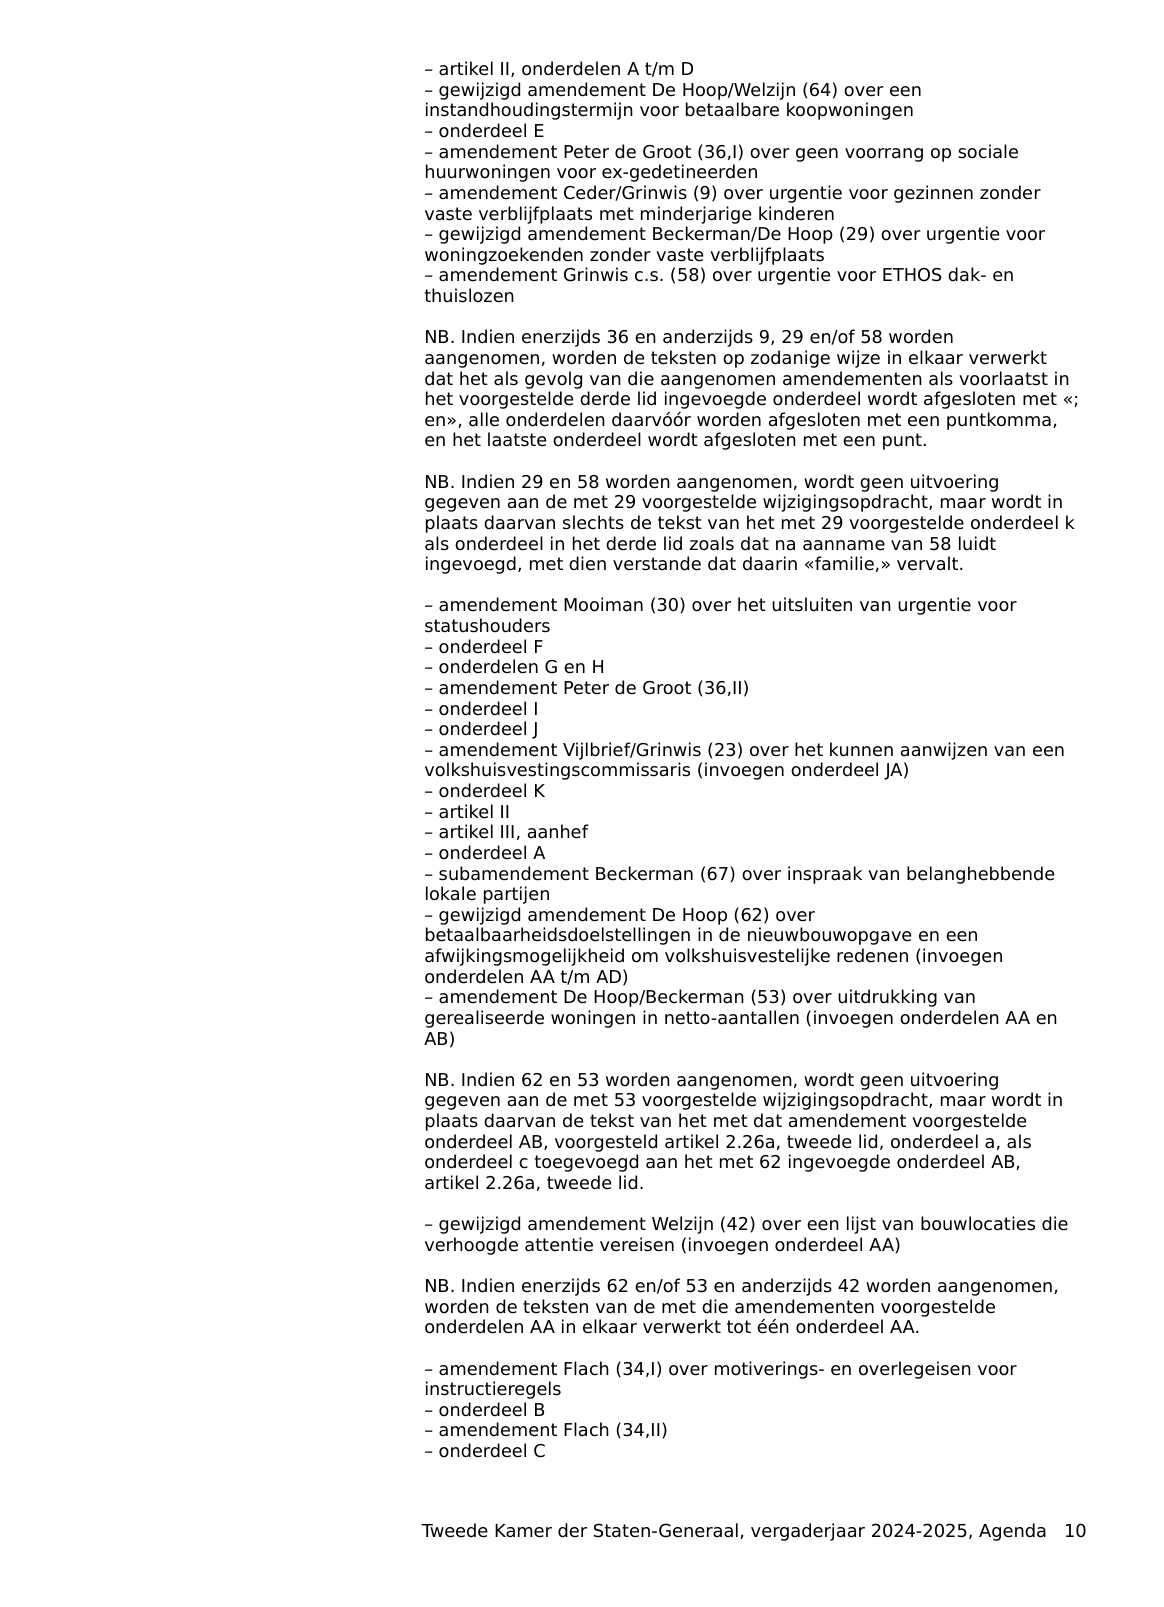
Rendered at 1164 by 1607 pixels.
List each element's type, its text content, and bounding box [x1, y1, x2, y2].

table_cell [77, 1049, 401, 1070]
table_cell – amendement Peter de Groot (36,II) [418, 678, 1087, 698]
table_cell [401, 802, 418, 822]
table_cell [401, 1400, 418, 1420]
table_cell – amendement Mooiman (30) over het uitsluiten van urgentie voor statushouders [418, 595, 1087, 637]
table_cell [418, 575, 1087, 595]
table_cell [77, 678, 401, 698]
table_cell [77, 142, 401, 183]
table_cell – gewijzigd amendement De Hoop/Welzijn (64) over een instandhoudingstermijn voor betaalbare koopwoningen [418, 80, 1087, 121]
table_cell [401, 1049, 418, 1070]
table_cell [401, 719, 418, 740]
table_cell [401, 575, 418, 595]
table_cell [401, 1255, 418, 1276]
table_cell [401, 1338, 418, 1358]
table_cell [77, 1400, 401, 1420]
table_cell [418, 1194, 1087, 1214]
table_cell NB. Indien enerzijds 36 en anderzijds 9, 29 en/of 58 worden aangenomen, worden de teksten op zodanige wijze in elkaar verwerkt dat het als gevolg van die aangenomen amendementen als voorlaatst in het voorgestelde derde lid ingevoegde onderdeel wordt afgesloten met «; en», alle onderdelen daarvóór worden afgesloten met een puntkomma, en het laatste onderdeel wordt afgesloten met een punt. [418, 327, 1087, 451]
table_cell [77, 822, 401, 843]
table_cell [401, 327, 418, 451]
table_cell – artikel II, onderdelen A t/m D [418, 59, 1087, 80]
table_cell – onderdeel E [418, 121, 1087, 142]
table_cell – onderdeel K [418, 781, 1087, 802]
table_cell – gewijzigd amendement De Hoop (62) over betaalbaarheidsdoelstellingen in de nieuwbouwopgave en een afwijkingsmogelijkheid om volkshuisvestelijke redenen (invoegen onderdelen AA t/m AD) [418, 905, 1087, 987]
table_cell [401, 843, 418, 863]
table_cell [77, 307, 401, 327]
table_cell [401, 864, 418, 905]
table_cell NB. Indien 62 en 53 worden aangenomen, wordt geen uitvoering gegeven aan de met 53 voorgestelde wijzigingsopdracht, maar wordt in plaats daarvan de tekst van het met dat amendement voorgestelde onderdeel AB, voorgesteld artikel 2.26a, tweede lid, onderdeel a, als onderdeel c toegevoegd aan het met 62 ingevoegde onderdeel AB, artikel 2.26a, tweede lid. [418, 1070, 1087, 1193]
table_cell [401, 80, 418, 121]
table_cell [77, 781, 401, 802]
table_cell – amendement Grinwis c.s. (58) over urgentie voor ETHOS dak- en thuislozen [418, 265, 1087, 307]
table_cell [77, 699, 401, 719]
table_cell [401, 183, 418, 224]
table_cell – onderdeel I [418, 699, 1087, 719]
table_cell [401, 265, 418, 307]
table_cell – amendement Ceder/Grinwis (9) over urgentie voor gezinnen zonder vaste verblijfplaats met minderjarige kinderen [418, 183, 1087, 224]
table_cell – onderdeel C [418, 1441, 1087, 1462]
table_cell [401, 307, 418, 327]
table_cell [77, 905, 401, 987]
table_cell – onderdeel F [418, 637, 1087, 657]
table_cell [77, 121, 401, 142]
table_cell – artikel II [418, 802, 1087, 822]
table_cell NB. Indien 29 en 58 worden aangenomen, wordt geen uitvoering gegeven aan de met 29 voorgestelde wijzigingsopdracht, maar wordt in plaats daarvan slechts de tekst van het met 29 voorgestelde onderdeel k als onderdeel in het derde lid zoals dat na aanname van 58 luidt ingevoegd, met dien verstande dat daarin «familie,» vervalt. [418, 472, 1087, 575]
table_cell [77, 802, 401, 822]
table_cell – amendement Flach (34,I) over motiverings- en overlegeisen voor instructieregels [418, 1359, 1087, 1400]
table_cell [418, 1255, 1087, 1276]
table_cell – onderdeel B [418, 1400, 1087, 1420]
table_cell [401, 699, 418, 719]
table_cell – amendement Vijlbrief/Grinwis (23) over het kunnen aanwijzen van een volkshuisvestingscommissaris (invoegen onderdeel JA) [418, 740, 1087, 781]
table_cell [401, 1214, 418, 1255]
table_cell – gewijzigd amendement Welzijn (42) over een lijst van bouwlocaties die verhoogde attentie vereisen (invoegen onderdeel AA) [418, 1214, 1087, 1255]
table_cell [401, 987, 418, 1049]
table_cell [77, 265, 401, 307]
table_cell [401, 657, 418, 678]
table_cell [77, 183, 401, 224]
table_cell [77, 1338, 401, 1358]
table_cell [401, 1441, 418, 1462]
table_cell [77, 451, 401, 472]
table_cell [401, 822, 418, 843]
table_cell [401, 1420, 418, 1441]
table_cell [77, 1214, 401, 1255]
table_cell [418, 1049, 1087, 1070]
table_cell – amendement Peter de Groot (36,I) over geen voorrang op sociale huurwoningen voor ex-gedetineerden [418, 142, 1087, 183]
table_cell [401, 59, 418, 80]
table_cell [401, 142, 418, 183]
table_cell [77, 80, 401, 121]
table_cell – artikel III, aanhef [418, 822, 1087, 843]
table_cell [401, 472, 418, 575]
table_cell [77, 987, 401, 1049]
table_cell [401, 637, 418, 657]
table_cell [401, 1276, 418, 1338]
table_cell [77, 327, 401, 451]
table_cell [77, 595, 401, 637]
table_cell [77, 1255, 401, 1276]
table_cell [77, 1420, 401, 1441]
table_cell [77, 637, 401, 657]
table_cell [401, 121, 418, 142]
table_cell [401, 1359, 418, 1400]
table_cell [77, 59, 401, 80]
table_cell [418, 307, 1087, 327]
table_cell [418, 451, 1087, 472]
table_cell [77, 657, 401, 678]
table_cell [418, 1338, 1087, 1358]
table_cell [77, 472, 401, 575]
table_cell [401, 678, 418, 698]
table_cell [77, 740, 401, 781]
table_cell [401, 781, 418, 802]
table_cell [401, 451, 418, 472]
table_cell [77, 1359, 401, 1400]
table_cell – onderdeel A [418, 843, 1087, 863]
table_cell [401, 224, 418, 265]
table_cell [77, 1276, 401, 1338]
table_cell [401, 905, 418, 987]
table_cell [77, 224, 401, 265]
table_cell [77, 719, 401, 740]
table_cell – subamendement Beckerman (67) over inspraak van belanghebbende lokale partijen [418, 864, 1087, 905]
table_cell NB. Indien enerzijds 62 en/of 53 en anderzijds 42 worden aangenomen, worden de teksten van de met die amendementen voorgestelde onderdelen AA in elkaar verwerkt tot één onderdeel AA. [418, 1276, 1087, 1338]
table_cell [401, 595, 418, 637]
table_cell [77, 1070, 401, 1193]
table_cell [77, 1441, 401, 1462]
table_cell [77, 575, 401, 595]
table_cell [77, 864, 401, 905]
table_cell – onderdeel J [418, 719, 1087, 740]
table_cell – amendement De Hoop/Beckerman (53) over uitdrukking van gerealiseerde woningen in netto-aantallen (invoegen onderdelen AA en AB) [418, 987, 1087, 1049]
table_cell [77, 843, 401, 863]
table_cell – amendement Flach (34,II) [418, 1420, 1087, 1441]
table_cell [401, 1070, 418, 1193]
table_cell – gewijzigd amendement Beckerman/De Hoop (29) over urgentie voor woningzoekenden zonder vaste verblijfplaats [418, 224, 1087, 265]
table_cell [77, 1194, 401, 1214]
table_cell – onderdelen G en H [418, 657, 1087, 678]
table_cell [401, 1194, 418, 1214]
table_cell [401, 740, 418, 781]
